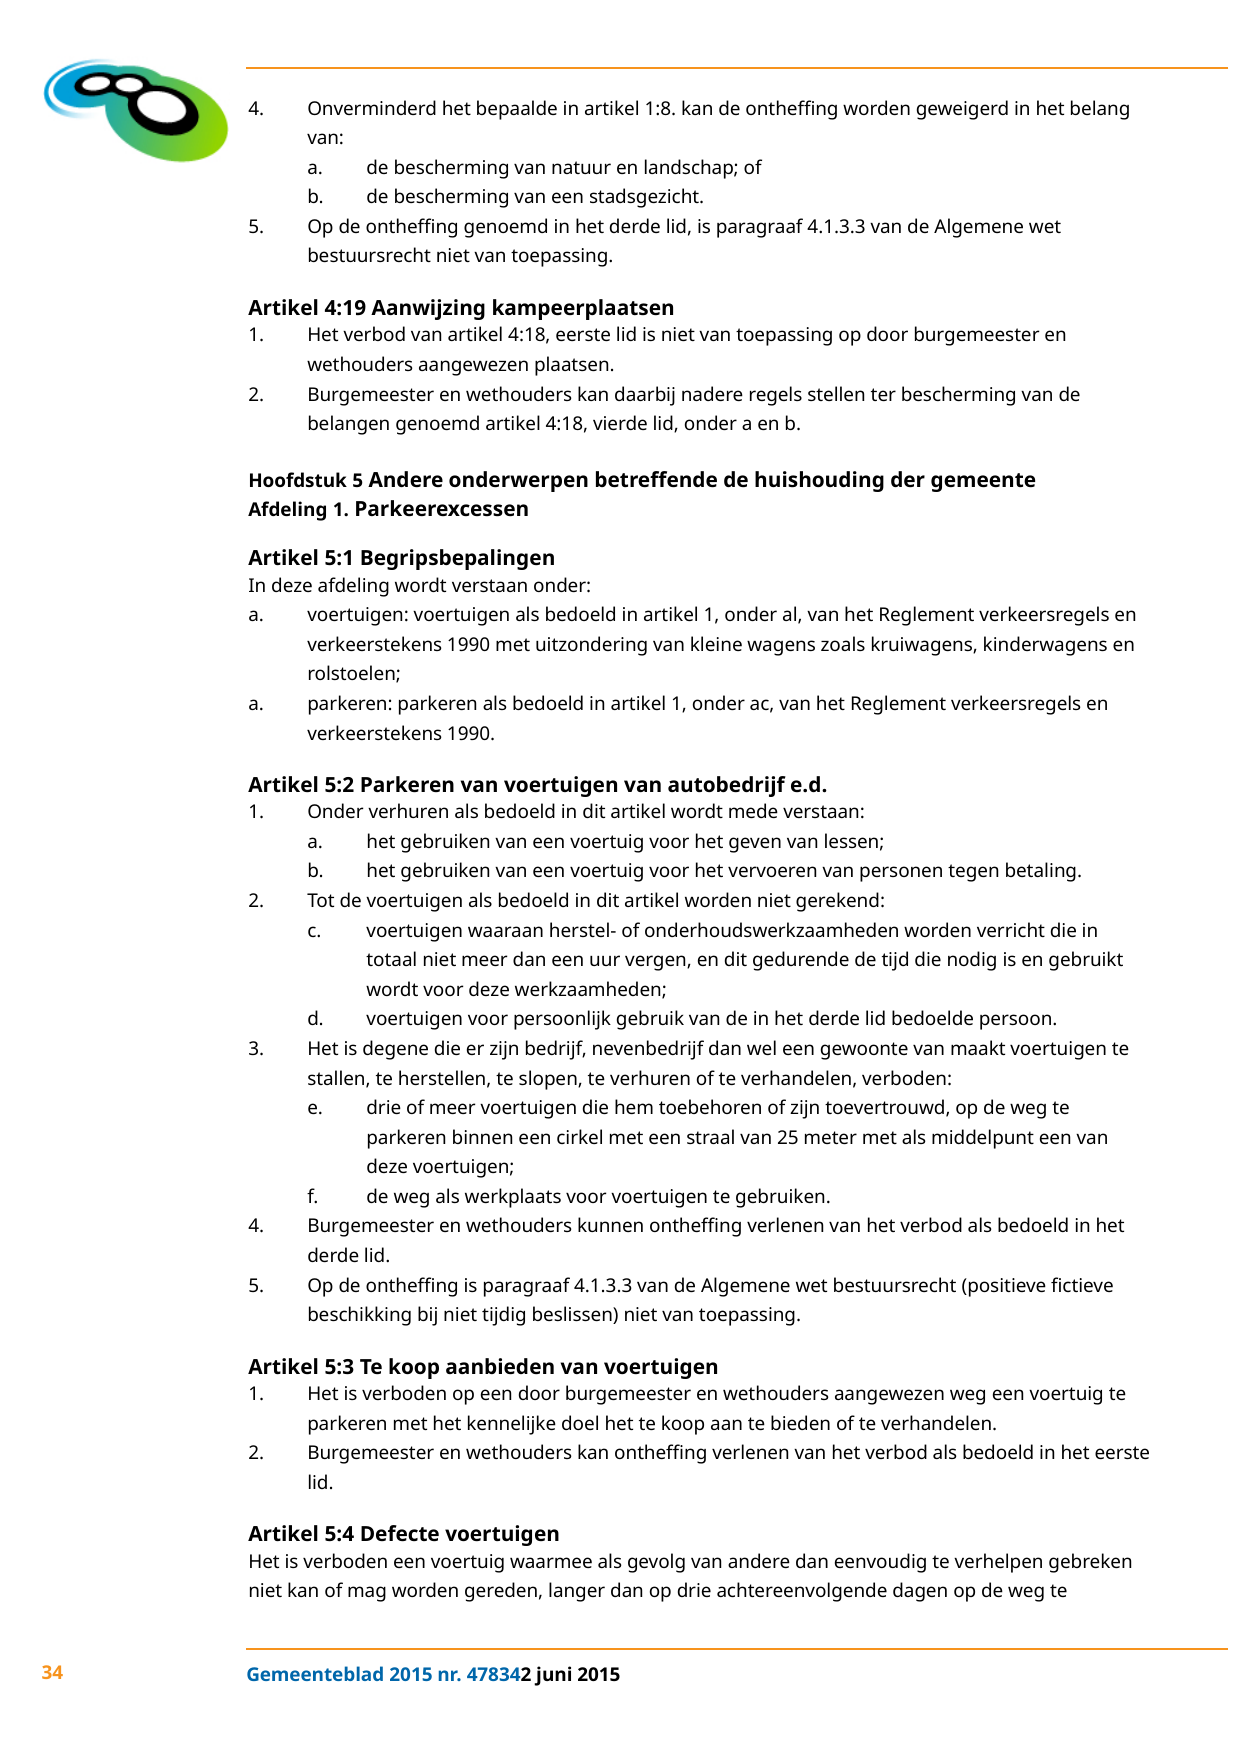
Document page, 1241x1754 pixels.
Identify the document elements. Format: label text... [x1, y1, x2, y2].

list Het is verboden op een door burgemeester en wethouders aangewezen weg een voertuig te parkeren met het kennelijke doel het te koop aan te bieden of te verhandelen. [248, 1380, 1152, 1436]
list Onverminderd het bepaalde in artikel 1:8. kan de ontheffing worden geweigerd in het belang van: [248, 95, 1152, 150]
picture [41, 47, 231, 172]
list Het verbod van artikel 4:18, eerste lid is niet van toepassing op door burgemeester en wethouders aangewezen plaatsen. [248, 322, 1152, 377]
list Burgemeester en wethouders kan daarbij nadere regels stellen ter bescherming van de belangen genoemd artikel 4:18, vierde lid, onder a en b. [248, 381, 1152, 436]
list voertuigen: voertuigen als bedoeld in artikel 1, onder al, van het Reglement verkeersregels en verkeerstekens 1990 met uitzondering van kleine wagens zoals kruiwagens, kinderwagens en rolstoelen; [248, 601, 1152, 686]
list Het is degene die er zijn bedrijf, nevenbedrijf dan wel een gewoonte van maakt voertuigen te stallen, te herstellen, te slopen, te verhuren of te verhandelen, verboden: [248, 1035, 1152, 1091]
list Op de ontheffing is paragraaf 4.1.3.3 van de Algemene wet bestuursrecht (positieve fictieve beschikking bij niet tijdig beslissen) niet van toepassing. [248, 1272, 1152, 1327]
list het gebruiken van een voertuig voor het vervoeren van personen tegen betaling. [307, 858, 1152, 883]
text Artikel 5:1 Begripsbepalingen [248, 543, 1152, 572]
text In deze afdeling wordt verstaan onder: [248, 572, 1152, 597]
list Burgemeester en wethouders kan ontheffing verlenen van het verbod als bedoeld in het eerste lid. [248, 1439, 1152, 1495]
list de bescherming van natuur en landschap; of [307, 154, 1152, 180]
text Hoofdstuk 5 Andere onderwerpen betreffende de huishouding der gemeente [248, 466, 1152, 494]
list de weg als werkplaats voor voertuigen te gebruiken. [307, 1183, 1152, 1209]
text Het is verboden een voertuig waarmee als gevolg van andere dan eenvoudig te verhelpen gebreken niet kan of mag worden gereden, langer dan op drie achtereenvolgende dagen op de weg te [248, 1548, 1152, 1603]
list voertuigen waaraan herstel- of onderhoudswerkzaamheden worden verricht die in totaal niet meer dan een uur vergen, en dit gedurende de tijd die nodig is en gebruikt wordt voor deze werkzaamheden; [307, 917, 1152, 1002]
text Artikel 5:2 Parkeren van voertuigen van autobedrijf e.d. [248, 770, 1152, 798]
text Artikel 5:4 Defecte voertuigen [248, 1519, 1152, 1548]
text Artikel 4:19 Aanwijzing kampeerplaatsen [248, 293, 1152, 322]
text Afdeling 1. Parkeerexcessen [248, 494, 1152, 522]
list Op de ontheffing genoemd in het derde lid, is paragraaf 4.1.3.3 van de Algemene wet bestuursrecht niet van toepassing. [248, 213, 1152, 268]
text Artikel 5:3 Te koop aanbieden van voertuigen [248, 1352, 1152, 1380]
list parkeren: parkeren als bedoeld in artikel 1, onder ac, van het Reglement verkeersregels en verkeerstekens 1990. [248, 690, 1152, 745]
list de bescherming van een stadsgezicht. [307, 183, 1152, 209]
list drie of meer voertuigen die hem toebehoren of zijn toevertrouwd, op de weg te parkeren binnen een cirkel met een straal van 25 meter met als middelpunt een van deze voertuigen; [307, 1094, 1152, 1179]
list Burgemeester en wethouders kunnen ontheffing verlenen van het verbod als bedoeld in het derde lid. [248, 1213, 1152, 1268]
list Tot de voertuigen als bedoeld in dit artikel worden niet gerekend: [248, 887, 1152, 913]
list Onder verhuren als bedoeld in dit artikel wordt mede verstaan: [248, 798, 1152, 824]
list het gebruiken van een voertuig voor het geven van lessen; [307, 828, 1152, 854]
list voertuigen voor persoonlijk gebruik van de in het derde lid bedoelde persoon. [307, 1006, 1152, 1031]
